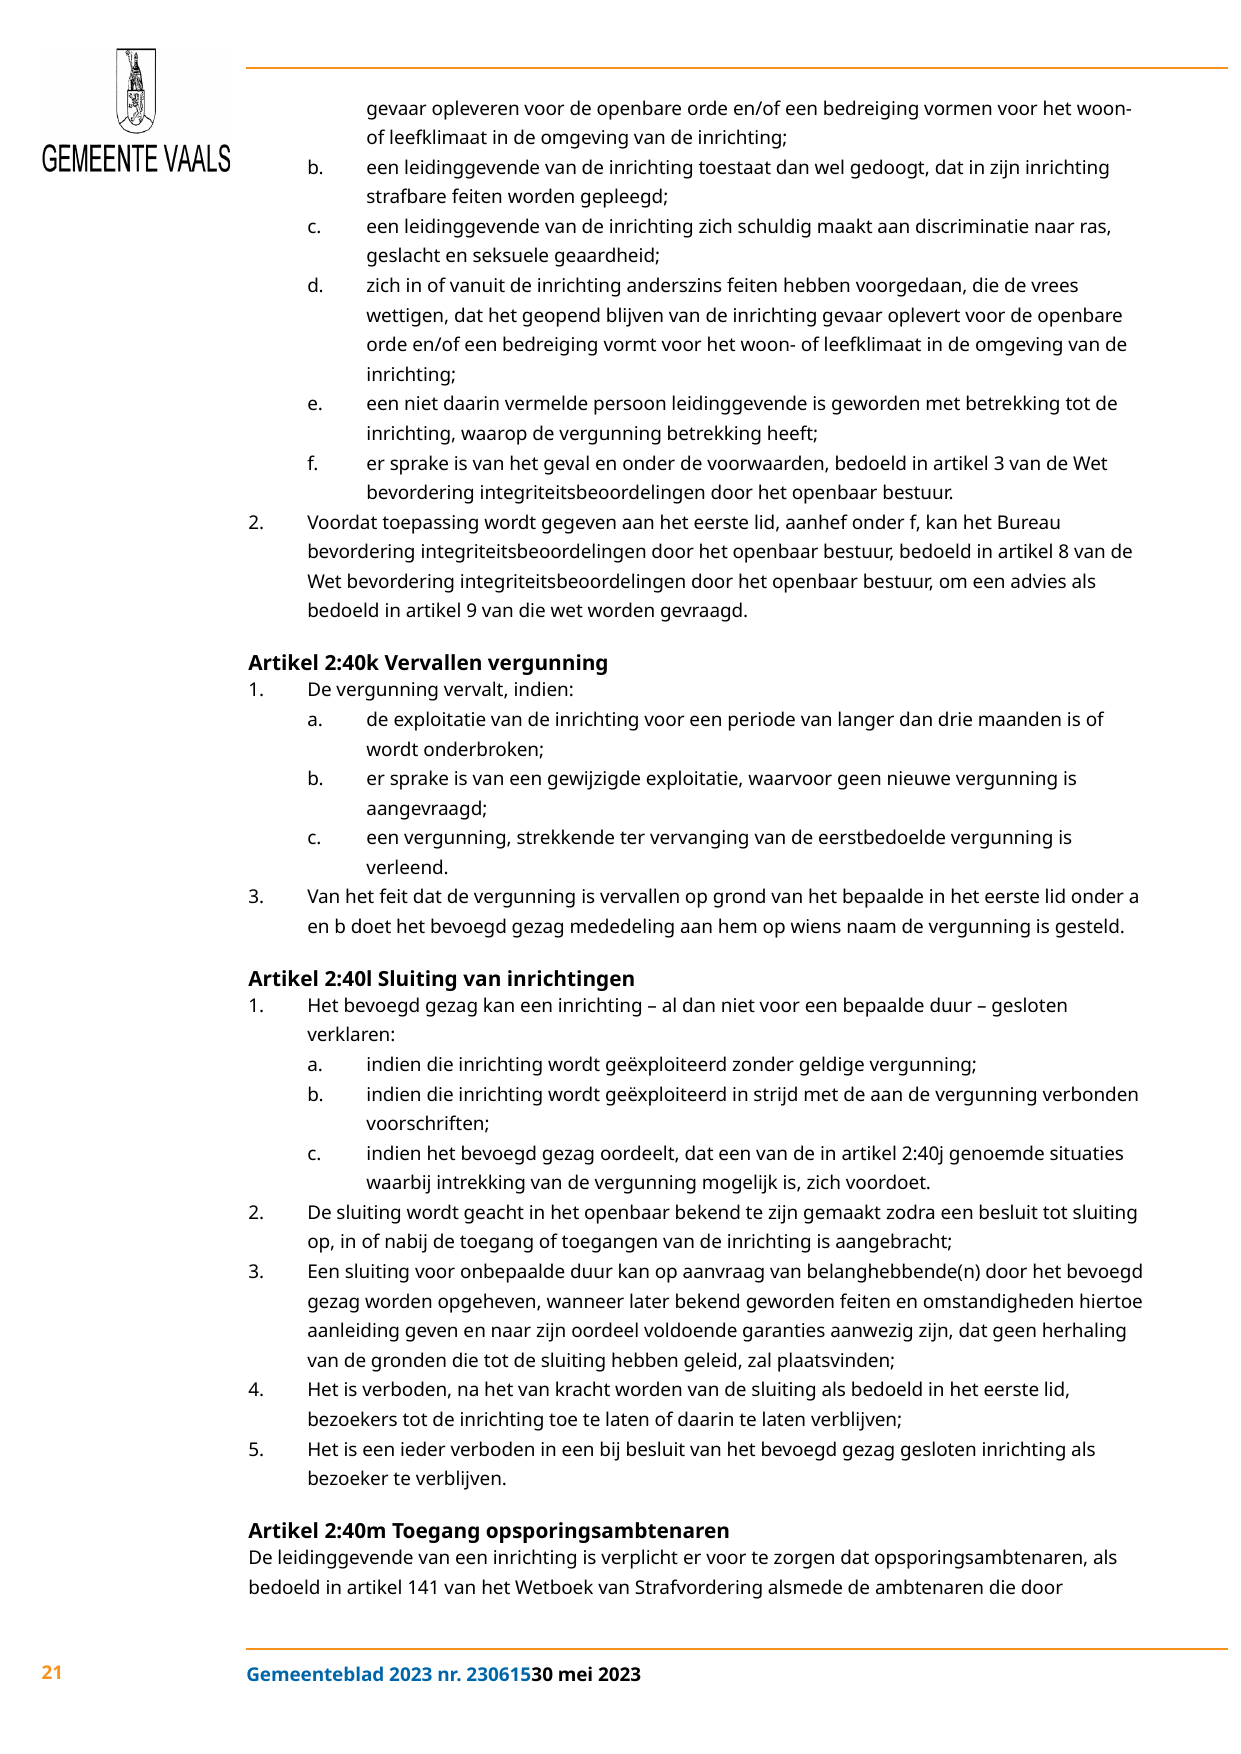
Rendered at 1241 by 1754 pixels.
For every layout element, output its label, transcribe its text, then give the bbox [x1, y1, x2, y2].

picture [41, 47, 231, 172]
list Het is verboden, na het van kracht worden van de sluiting als bedoeld in het eerste lid, bezoekers tot de inrichting toe te laten of daarin te laten verblijven; [248, 1377, 1152, 1432]
list Een sluiting voor onbepaalde duur kan op aanvraag van belanghebbende(n) door het bevoegd gezag worden opgeheven, wanneer later bekend geworden feiten en omstandigheden hiertoe aanleiding geven en naar zijn oordeel voldoende garanties aanwezig zijn, dat geen herhaling van de gronden die tot de sluiting hebben geleid, zal plaatsvinden; [248, 1258, 1152, 1373]
text Artikel 2:40m Toegang opsporingsambtenaren [248, 1516, 1152, 1544]
list De sluiting wordt geacht in het openbaar bekend te zijn gemaakt zodra een besluit tot sluiting op, in of nabij de toegang of toegangen van de inrichting is aangebracht; [248, 1199, 1152, 1254]
list Het is een ieder verboden in een bij besluit van het bevoegd gezag gesloten inrichting als bezoeker te verblijven. [248, 1436, 1152, 1491]
list gevaar opleveren voor de openbare orde en/of een bedreiging vormen voor het woon- of leefklimaat in de omgeving van de inrichting; [307, 95, 1152, 150]
list de exploitatie van de inrichting voor een periode van langer dan drie maanden is of wordt onderbroken; [307, 706, 1152, 761]
list een leidinggevende van de inrichting zich schuldig maakt aan discriminatie naar ras, geslacht en seksuele geaardheid; [307, 213, 1152, 268]
list Het bevoegd gezag kan een inrichting – al dan niet voor een bepaalde duur – gesloten verklaren: [248, 992, 1152, 1047]
list een leidinggevende van de inrichting toestaat dan wel gedoogt, dat in zijn inrichting strafbare feiten worden gepleegd; [307, 154, 1152, 209]
list een vergunning, strekkende ter vervanging van de eerstbedoelde vergunning is verleend. [307, 824, 1152, 880]
list indien die inrichting wordt geëxploiteerd in strijd met de aan de vergunning verbonden voorschriften; [307, 1081, 1152, 1136]
list er sprake is van een gewijzigde exploitatie, waarvoor geen nieuwe vergunning is aangevraagd; [307, 765, 1152, 821]
text De leidinggevende van een inrichting is verplicht er voor te zorgen dat opsporingsambtenaren, als bedoeld in artikel 141 van het Wetboek van Strafvordering alsmede de ambtenaren die door [248, 1544, 1152, 1599]
list zich in of vanuit de inrichting anderszins feiten hebben voorgedaan, die de vrees wettigen, dat het geopend blijven van de inrichting gevaar oplevert voor de openbare orde en/of een bedreiging vormt voor het woon- of leefklimaat in de omgeving van de inrichting; [307, 272, 1152, 387]
list indien het bevoegd gezag oordeelt, dat een van de in artikel 2:40j genoemde situaties waarbij intrekking van de vergunning mogelijk is, zich voordoet. [307, 1140, 1152, 1195]
text Artikel 2:40l Sluiting van inrichtingen [248, 964, 1152, 992]
list Voordat toepassing wordt gegeven aan het eerste lid, aanhef onder f, kan het Bureau bevordering integriteitsbeoordelingen door het openbaar bestuur, bedoeld in artikel 8 van de Wet bevordering integriteitsbeoordelingen door het openbaar bestuur, om een advies als bedoeld in artikel 9 van die wet worden gevraagd. [248, 509, 1152, 623]
list een niet daarin vermelde persoon leidinggevende is geworden met betrekking tot de inrichting, waarop de vergunning betrekking heeft; [307, 391, 1152, 446]
list indien die inrichting wordt geëxploiteerd zonder geldige vergunning; [307, 1051, 1152, 1077]
list er sprake is van het geval en onder de voorwaarden, bedoeld in artikel 3 van de Wet bevordering integriteitsbeoordelingen door het openbaar bestuur. [307, 450, 1152, 505]
list Van het feit dat de vergunning is vervallen op grond van het bepaalde in het eerste lid onder a en b doet het bevoegd gezag mededeling aan hem op wiens naam de vergunning is gesteld. [248, 884, 1152, 939]
text Artikel 2:40k Vervallen vergunning [248, 648, 1152, 677]
list De vergunning vervalt, indien: [248, 677, 1152, 702]
